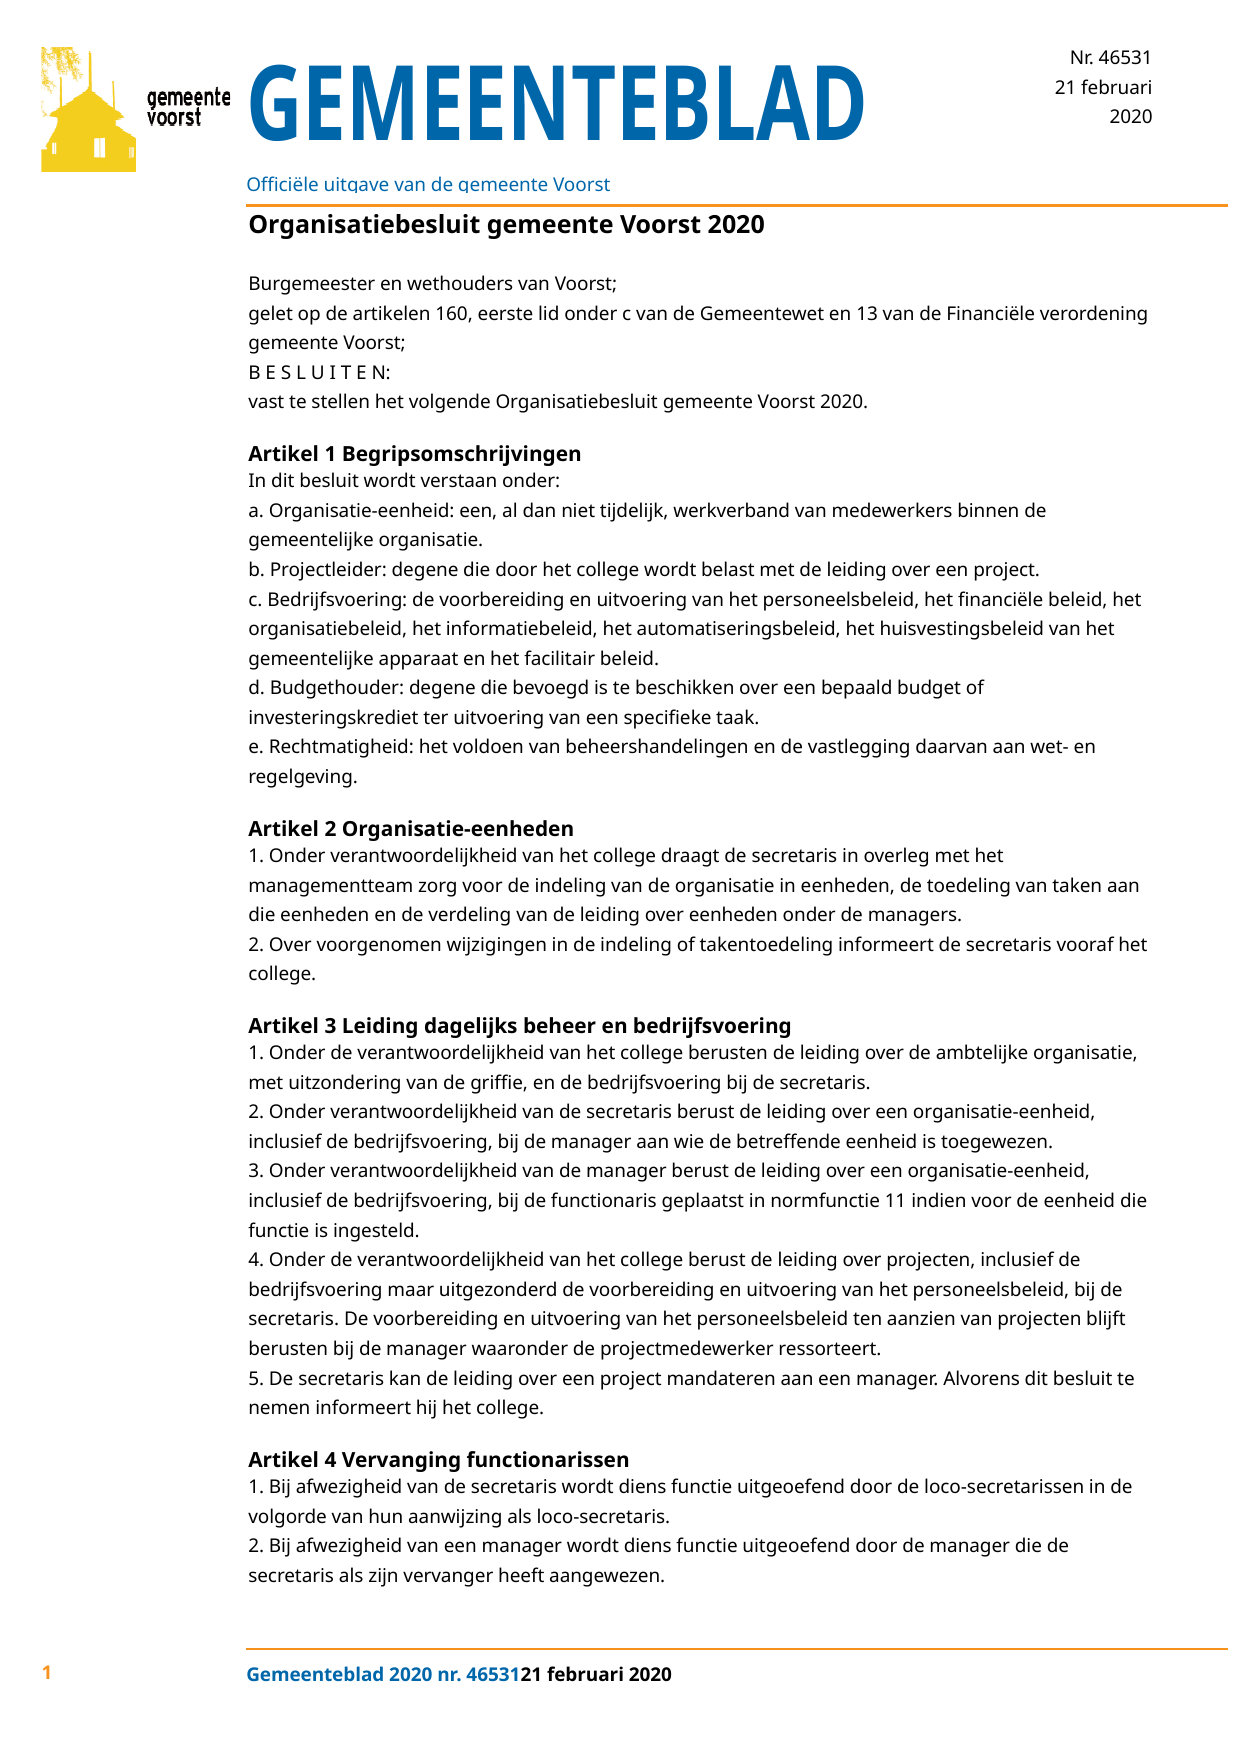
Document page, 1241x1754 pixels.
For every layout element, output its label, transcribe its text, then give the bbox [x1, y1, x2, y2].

text 2. Over voorgenomen wijzigingen in de indeling of takentoedeling informeert de secretaris vooraf het college. [248, 931, 1152, 986]
text Artikel 3 Leiding dagelijks beheer en bedrijfsvoering [248, 1011, 1152, 1039]
text Organisatiebesluit gemeente Voorst 2020 [248, 207, 1152, 241]
text e. Rechtmatigheid: het voldoen van beheershandelingen en de vastlegging daarvan aan wet- en regelgeving. [248, 734, 1152, 789]
text 1. Bij afwezigheid van de secretaris wordt diens functie uitgeoefend door de loco-secretarissen in de volgorde van hun aanwijzing als loco-secretaris. [248, 1473, 1152, 1528]
picture [41, 47, 231, 172]
text 4. Onder de verantwoordelijkheid van het college berust de leiding over projecten, inclusief de bedrijfsvoering maar uitgezonderd de voorbereiding en uitvoering van het personeelsbeleid, bij de secretaris. De voorbereiding en uitvoering van het personeelsbeleid ten aanzien van projecten blijft berusten bij de manager waaronder de projectmedewerker ressorteert. [248, 1246, 1152, 1361]
text b. Projectleider: degene die door het college wordt belast met de leiding over een project. [248, 556, 1152, 582]
text c. Bedrijfsvoering: de voorbereiding en uitvoering van het personeelsbeleid, het financiële beleid, het organisatiebeleid, het informatiebeleid, het automatiseringsbeleid, het huisvestingsbeleid van het gemeentelijke apparaat en het facilitair beleid. [248, 586, 1152, 671]
text 5. De secretaris kan de leiding over een project mandateren aan een manager. Alvorens dit besluit te nemen informeert hij het college. [248, 1365, 1152, 1420]
text 1. Onder verantwoordelijkheid van het college draagt de secretaris in overleg met het managementteam zorg voor de indeling van de organisatie in eenheden, de toedeling van taken aan die eenheden en de verdeling van de leiding over eenheden onder de managers. [248, 842, 1152, 927]
text 3. Onder verantwoordelijkheid van de manager berust de leiding over een organisatie-eenheid, inclusief de bedrijfsvoering, bij de functionaris geplaatst in normfunctie 11 indien voor de eenheid die functie is ingesteld. [248, 1158, 1152, 1243]
text In dit besluit wordt verstaan onder: [248, 467, 1152, 493]
text Burgemeester en wethouders van Voorst; [248, 270, 1152, 296]
text d. Budgethouder: degene die bevoegd is te beschikken over een bepaald budget of investeringskrediet ter uitvoering van een specifieke taak. [248, 674, 1152, 730]
text a. Organisatie-eenheid: een, al dan niet tijdelijk, werkverband van medewerkers binnen de gemeentelijke organisatie. [248, 497, 1152, 552]
text vast te stellen het volgende Organisatiebesluit gemeente Voorst 2020. [248, 389, 1152, 414]
text Artikel 1 Begripsomschrijvingen [248, 439, 1152, 467]
text gelet op de artikelen 160, eerste lid onder c van de Gemeentewet en 13 van de Financiële verordening gemeente Voorst; [248, 300, 1152, 355]
text 2. Onder verantwoordelijkheid van de secretaris berust de leiding over een organisatie-eenheid, inclusief de bedrijfsvoering, bij de manager aan wie de betreffende eenheid is toegewezen. [248, 1098, 1152, 1154]
text Artikel 2 Organisatie-eenheden [248, 814, 1152, 842]
text 1. Onder de verantwoordelijkheid van het college berusten de leiding over de ambtelijke organisatie, met uitzondering van de griffie, en de bedrijfsvoering bij de secretaris. [248, 1039, 1152, 1095]
text 2. Bij afwezigheid van een manager wordt diens functie uitgeoefend door de manager die de secretaris als zijn vervanger heeft aangewezen. [248, 1532, 1152, 1588]
text B E S L U I T E N: [248, 359, 1152, 385]
text Artikel 4 Vervanging functionarissen [248, 1445, 1152, 1473]
